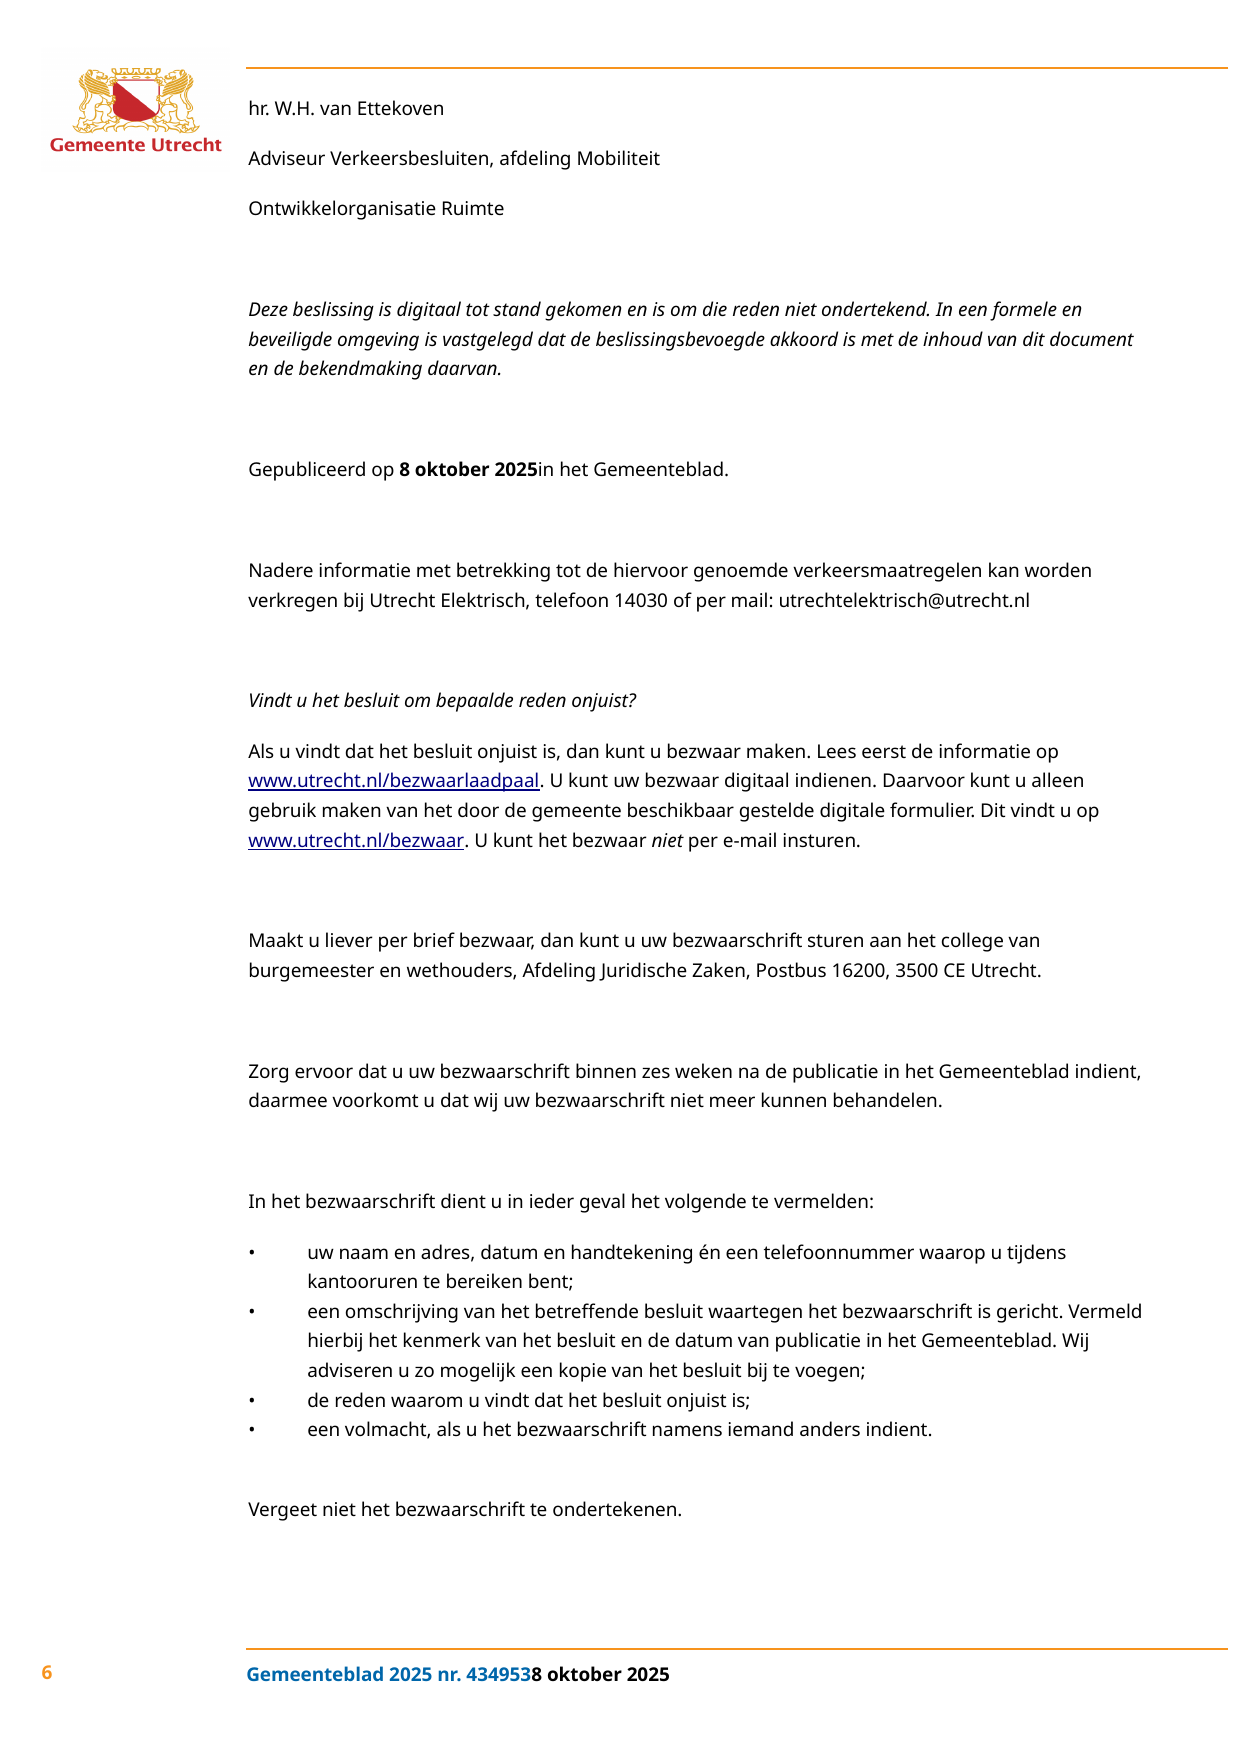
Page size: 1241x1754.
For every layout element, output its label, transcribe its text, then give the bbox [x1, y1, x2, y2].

text Vindt u het besluit om bepaalde reden onjuist? [248, 688, 1152, 713]
text hr. W.H. van Ettekoven [248, 95, 1152, 121]
list uw naam en adres, datum en handtekening én een telefoonnummer waarop u tijdens kantooruren te bereiken bent; [248, 1239, 1152, 1294]
list een volmacht, als u het bezwaarschrift namens iemand anders indient. [248, 1416, 1152, 1442]
text Ontwikkelorganisatie Ruimte [248, 196, 1152, 221]
text Deze beslissing is digitaal tot stand gekomen en is om die reden niet ondertekend. In een formele en beveiligde omgeving is vastgelegd dat de beslissingsbevoegde akkoord is met de inhoud van dit document en de bekendmaking daarvan. [248, 296, 1152, 381]
list een omschrijving van het betreffende besluit waartegen het bezwaarschrift is gericht. Vermeld hierbij het kenmerk van het besluit en de datum van publicatie in het Gemeenteblad. Wij adviseren u zo mogelijk een kopie van het besluit bij te voegen; [248, 1298, 1152, 1383]
list de reden waarom u vindt dat het besluit onjuist is; [248, 1387, 1152, 1413]
text Adviseur Verkeersbesluiten, afdeling Mobiliteit [248, 145, 1152, 171]
text Als u vindt dat het besluit onjuist is, dan kunt u bezwaar maken. Lees eerst de informatie op www.utrecht.nl/bezwaarlaadpaal. U kunt uw bezwaar digitaal indienen. Daarvoor kunt u alleen gebruik maken van het door de gemeente beschikbaar gestelde digitale formulier. Dit vindt u op www.utrecht.nl/bezwaar. U kunt het bezwaar niet per e-mail insturen. [248, 738, 1152, 853]
text Zorg ervoor dat u uw bezwaarschrift binnen zes weken na de publicatie in het Gemeenteblad indient, daarmee voorkomt u dat wij uw bezwaarschrift niet meer kunnen behandelen. [248, 1058, 1152, 1113]
text Vergeet niet het bezwaarschrift te ondertekenen. [248, 1496, 1152, 1522]
text Gepubliceerd op 8 oktober 2025in het Gemeenteblad. [248, 456, 1152, 482]
text Nadere informatie met betrekking tot de hiervoor genoemde verkeersmaatregelen kan worden verkregen bij Utrecht Elektrisch, telefoon 14030 of per mail: utrechtelektrisch@utrecht.nl [248, 557, 1152, 613]
text Maakt u liever per brief bezwaar, dan kunt u uw bezwaarschrift sturen aan het college van burgemeester en wethouders, Afdeling Juridische Zaken, Postbus 16200, 3500 CE Utrecht. [248, 928, 1152, 983]
picture [41, 47, 231, 172]
text In het bezwaarschrift dient u in ieder geval het volgende te vermelden: [248, 1188, 1152, 1214]
